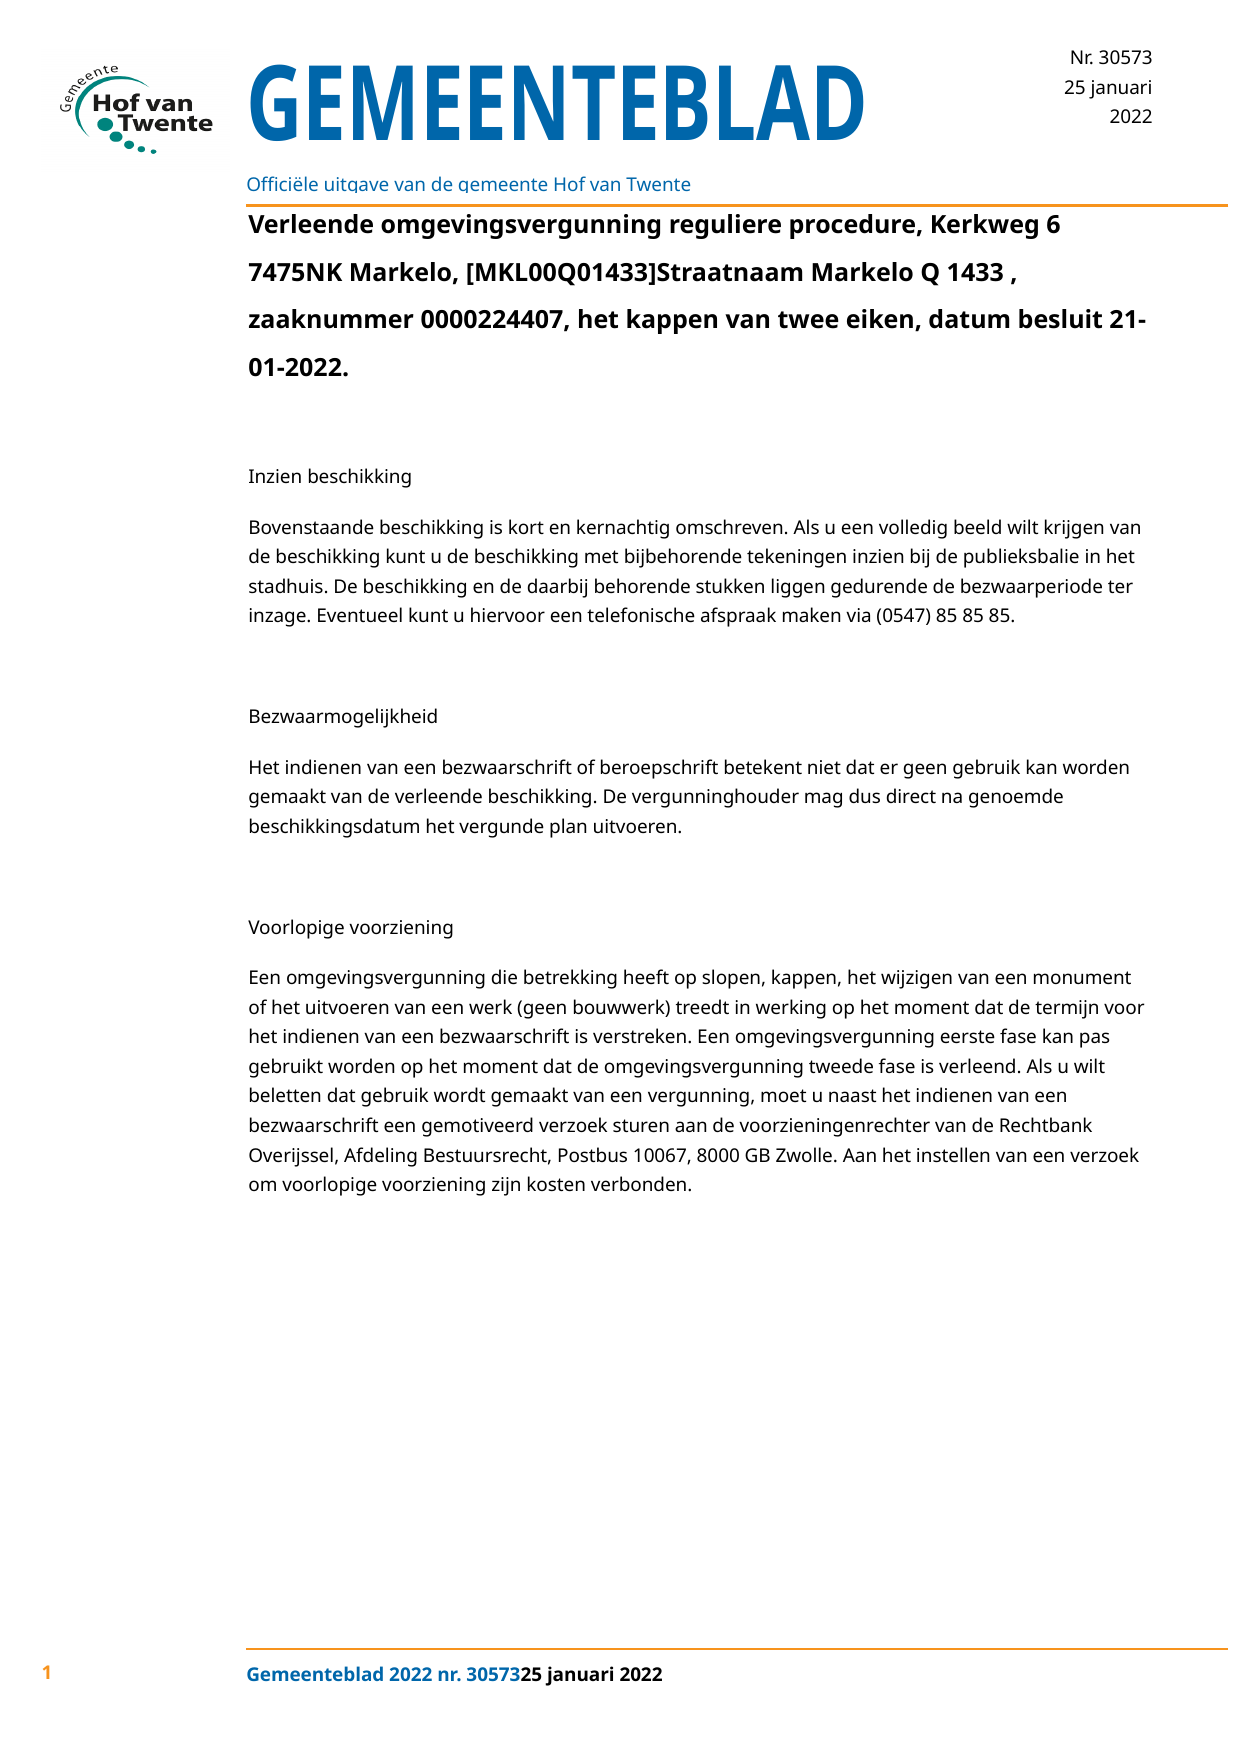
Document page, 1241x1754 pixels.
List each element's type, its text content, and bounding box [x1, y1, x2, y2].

text Bovenstaande beschikking is kort en kernachtig omschreven. Als u een volledig beeld wilt krijgen van de beschikking kunt u de beschikking met bijbehorende tekeningen inzien bij de publieksbalie in het stadhuis. De beschikking en de daarbij behorende stukken liggen gedurende de bezwaarperiode ter inzage. Eventueel kunt u hiervoor een telefonische afspraak maken via (0547) 85 85 85. [248, 514, 1152, 628]
text Verleende omgevingsvergunning reguliere procedure, Kerkweg 6 7475NK Markelo, [MKL00Q01433]Straatnaam Markelo Q 1433 , zaaknummer 0000224407, het kappen van twee eiken, datum besluit 21-01-2022. [248, 207, 1152, 384]
text Een omgevingsvergunning die betrekking heeft op slopen, kappen, het wijzigen van een monument of het uitvoeren van een werk (geen bouwwerk) treedt in werking op het moment dat de termijn voor het indienen van een bezwaarschrift is verstreken. Een omgevingsvergunning eerste fase kan pas gebruikt worden op het moment dat de omgevingsvergunning tweede fase is verleend. Als u wilt beletten dat gebruik wordt gemaakt van een vergunning, moet u naast het indienen van een bezwaarschrift een gemotiveerd verzoek sturen aan de voorzieningenrechter van de Rechtbank Overijssel, Afdeling Bestuursrecht, Postbus 10067, 8000 GB Zwolle. Aan het instellen van een verzoek om voorlopige voorziening zijn kosten verbonden. [248, 964, 1152, 1197]
picture [41, 47, 231, 172]
text Het indienen van een bezwaarschrift of beroepschrift betekent niet dat er geen gebruik kan worden gemaakt van de verleende beschikking. De vergunninghouder mag dus direct na genoemde beschikkingsdatum het vergunde plan uitvoeren. [248, 754, 1152, 839]
text Bezwaarmogelijkheid [248, 703, 1152, 729]
text Inzien beschikking [248, 463, 1152, 489]
text Voorlopige voorziening [248, 914, 1152, 940]
